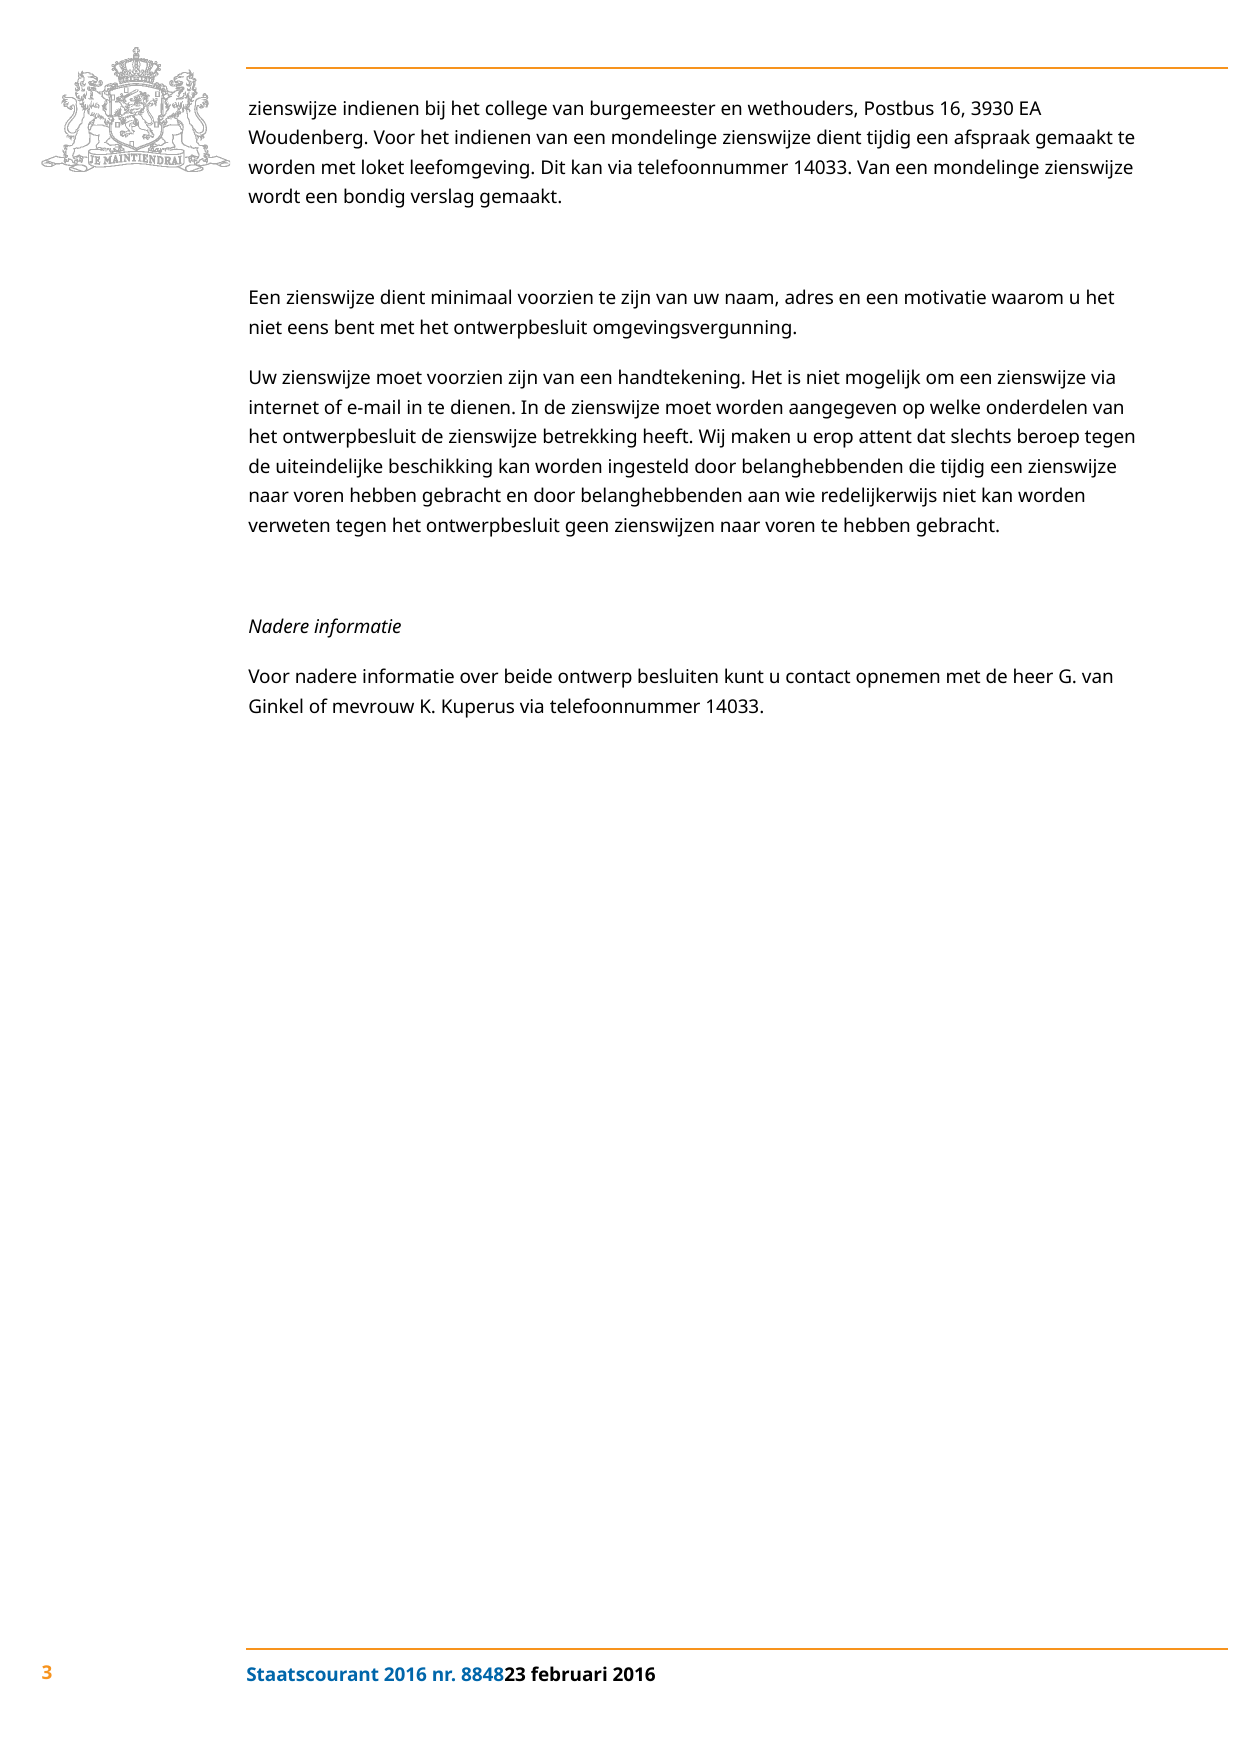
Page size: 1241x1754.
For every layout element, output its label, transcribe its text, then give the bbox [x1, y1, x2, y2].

text Uw zienswijze moet voorzien zijn van een handtekening. Het is niet mogelijk om een zienswijze via internet of e-mail in te dienen. In de zienswijze moet worden aangegeven op welke onderdelen van het ontwerpbesluit de zienswijze betrekking heeft. Wij maken u erop attent dat slechts beroep tegen de uiteindelijke beschikking kan worden ingesteld door belanghebbenden die tijdig een zienswijze naar voren hebben gebracht en door belanghebbenden aan wie redelijkerwijs niet kan worden verweten tegen het ontwerpbesluit geen zienswijzen naar voren te hebben gebracht. [248, 364, 1152, 538]
text Nadere informatie [248, 613, 1152, 639]
text Voor nadere informatie over beide ontwerp besluiten kunt u contact opnemen met de heer G. van Ginkel of mevrouw K. Kuperus via telefoonnummer 14033. [248, 663, 1152, 719]
picture [41, 47, 231, 172]
text zienswijze indienen bij het college van burgemeester en wethouders, Postbus 16, 3930 EA Woudenberg. Voor het indienen van een mondelinge zienswijze dient tijdig een afspraak gemaakt te worden met loket leefomgeving. Dit kan via telefoonnummer 14033. Van een mondelinge zienswijze wordt een bondig verslag gemaakt. [248, 95, 1152, 209]
text Een zienswijze dient minimaal voorzien te zijn van uw naam, adres en een motivatie waarom u het niet eens bent met het ontwerpbesluit omgevingsvergunning. [248, 284, 1152, 340]
